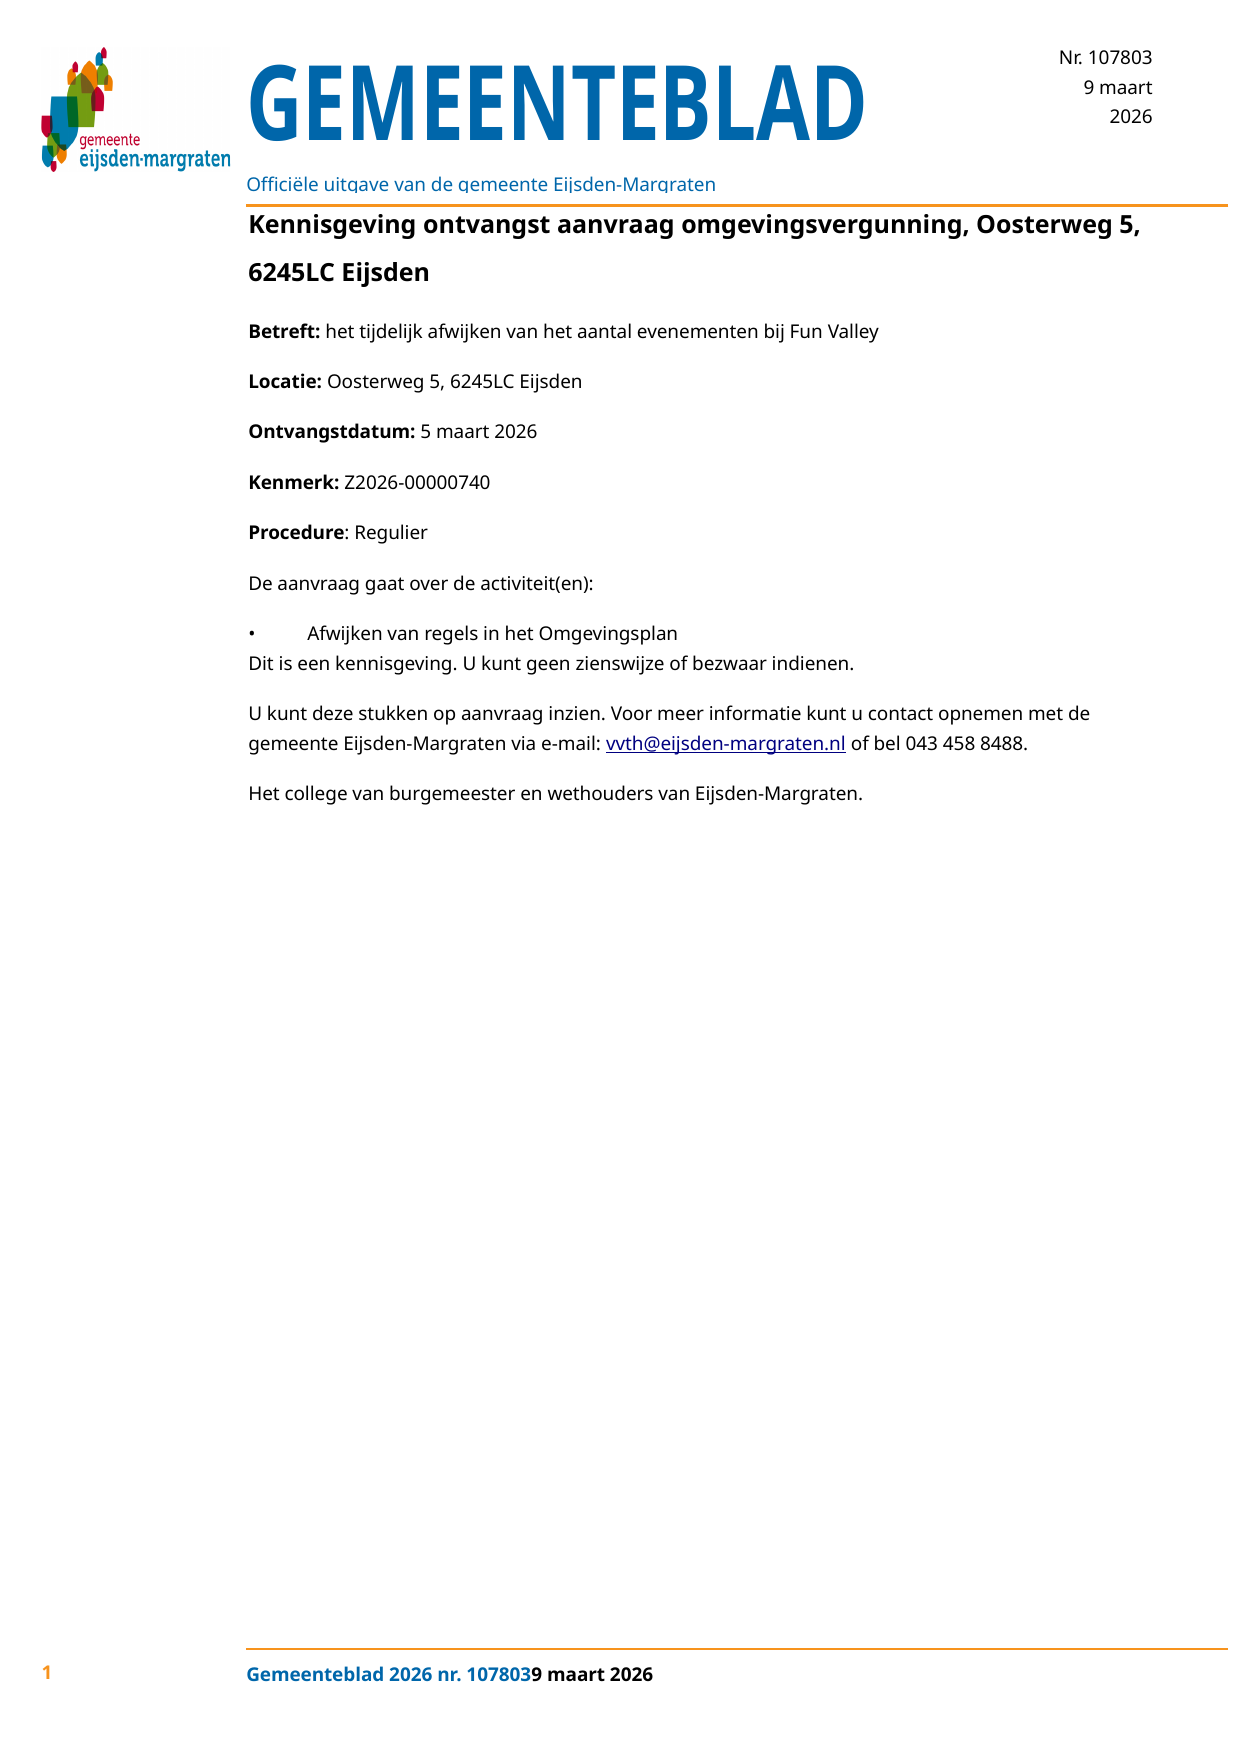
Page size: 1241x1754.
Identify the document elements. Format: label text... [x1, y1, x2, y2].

text Procedure: Regulier [248, 519, 1152, 545]
list Afwijken van regels in het Omgevingsplan [248, 620, 1152, 646]
text De aanvraag gaat over de activiteit(en): [248, 570, 1152, 596]
text Kenmerk: Z2026-00000740 [248, 469, 1152, 495]
picture [41, 47, 231, 172]
text Ontvangstdatum: 5 maart 2026 [248, 419, 1152, 444]
text Locatie: Oosterweg 5, 6245LC Eijsden [248, 368, 1152, 394]
text Betreft: het tijdelijk afwijken van het aantal evenementen bij Fun Valley [248, 318, 1152, 344]
text U kunt deze stukken op aanvraag inzien. Voor meer informatie kunt u contact opnemen met de gemeente Eijsden-Margraten via e-mail: vvth@eijsden-margraten.nl of bel 043 458 8488. [248, 700, 1152, 756]
text Kennisgeving ontvangst aanvraag omgevingsvergunning, Oosterweg 5, 6245LC Eijsden [248, 207, 1152, 288]
text Het college van burgemeester en wethouders van Eijsden-Margraten. [248, 780, 1152, 806]
text Dit is een kennisgeving. U kunt geen zienswijze of bezwaar indienen. [248, 650, 1152, 676]
